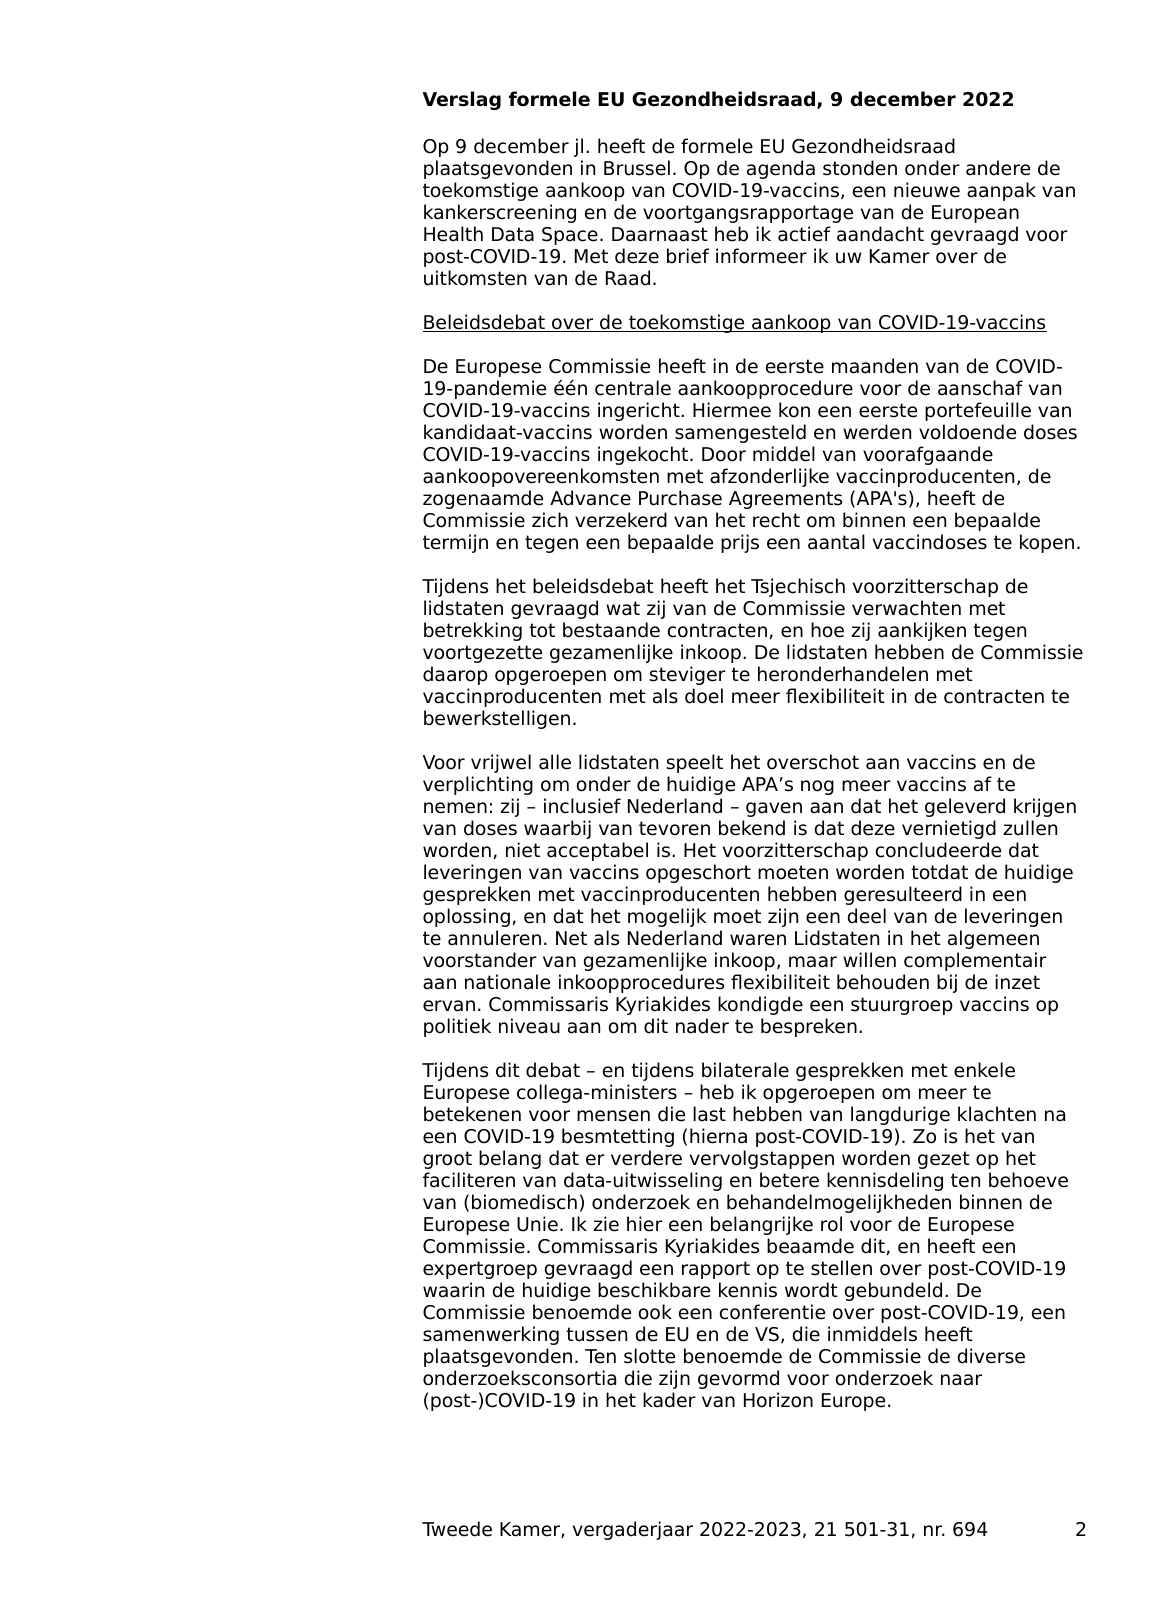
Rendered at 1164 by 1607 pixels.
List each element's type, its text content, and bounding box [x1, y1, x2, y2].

text Voor vrijwel alle lidstaten speelt het overschot aan vaccins en de verplichting om onder de huidige APA’s nog meer vaccins af te nemen: zij – inclusief Nederland – gaven aan dat het geleverd krijgen van doses waarbij van tevoren bekend is dat deze vernietigd zullen worden, niet acceptabel is. Het voorzitterschap concludeerde dat leveringen van vaccins opgeschort moeten worden totdat de huidige gesprekken met vaccinproducenten hebben geresulteerd in een oplossing, en dat het mogelijk moet zijn een deel van de leveringen te annuleren. Net als Nederland waren Lidstaten in het algemeen voorstander van gezamenlijke inkoop, maar willen complementair aan nationale inkoopprocedures flexibiliteit behouden bij de inzet ervan. Commissaris Kyriakides kondigde een stuurgroep vaccins op politiek niveau aan om dit nader te bespreken. [422, 752, 1087, 1038]
text De Europese Commissie heeft in de eerste maanden van de COVID-19-pandemie één centrale aankoopprocedure voor de aanschaf van COVID-19-vaccins ingericht. Hiermee kon een eerste portefeuille van kandidaat-vaccins worden samengesteld en werden voldoende doses COVID-19-vaccins ingekocht. Door middel van voorafgaande aankoopovereenkomsten met afzonderlijke vaccinproducenten, de zogenaamde Advance Purchase Agreements (APA's), heeft de Commissie zich verzekerd van het recht om binnen een bepaalde termijn en tegen een bepaalde prijs een aantal vaccindoses te kopen. [422, 356, 1087, 554]
text Tijdens dit debat – en tijdens bilaterale gesprekken met enkele Europese collega-ministers – heb ik opgeroepen om meer te betekenen voor mensen die last hebben van langdurige klachten na een COVID-19 besmtetting (hierna post-COVID-19). Zo is het van groot belang dat er verdere vervolgstappen worden gezet op het faciliteren van data-uitwisseling en betere kennisdeling ten behoeve van (biomedisch) onderzoek en behandelmogelijkheden binnen de Europese Unie. Ik zie hier een belangrijke rol voor de Europese Commissie. Commissaris Kyriakides beaamde dit, en heeft een expertgroep gevraagd een rapport op te stellen over post-COVID-19 waarin de huidige beschikbare kennis wordt gebundeld. De Commissie benoemde ook een conferentie over post-COVID-19, een samenwerking tussen de EU en de VS, die inmiddels heeft plaatsgevonden. Ten slotte benoemde de Commissie de diverse onderzoeksconsortia die zijn gevormd voor onderzoek naar (post-)COVID-19 in het kader van Horizon Europe. [422, 1060, 1087, 1412]
text Tijdens het beleidsdebat heeft het Tsjechisch voorzitterschap de lidstaten gevraagd wat zij van de Commissie verwachten met betrekking tot bestaande contracten, en hoe zij aankijken tegen voortgezette gezamenlijke inkoop. De lidstaten hebben de Commissie daarop opgeroepen om steviger te heronderhandelen met vaccinproducenten met als doel meer flexibiliteit in de contracten te bewerkstelligen. [422, 576, 1087, 730]
text Op 9 december jl. heeft de formele EU Gezondheidsraad plaatsgevonden in Brussel. Op de agenda stonden onder andere de toekomstige aankoop van COVID-19-vaccins, een nieuwe aanpak van kankerscreening en de voortgangsrapportage van de European Health Data Space. Daarnaast heb ik actief aandacht gevraagd voor post-COVID-19. Met deze brief informeer ik uw Kamer over de uitkomsten van de Raad. [422, 136, 1087, 290]
subtitle Verslag formele EU Gezondheidsraad, 9 december 2022 [422, 89, 1087, 111]
subtitle Beleidsdebat over de toekomstige aankoop van COVID-19-vaccins [422, 312, 1087, 334]
